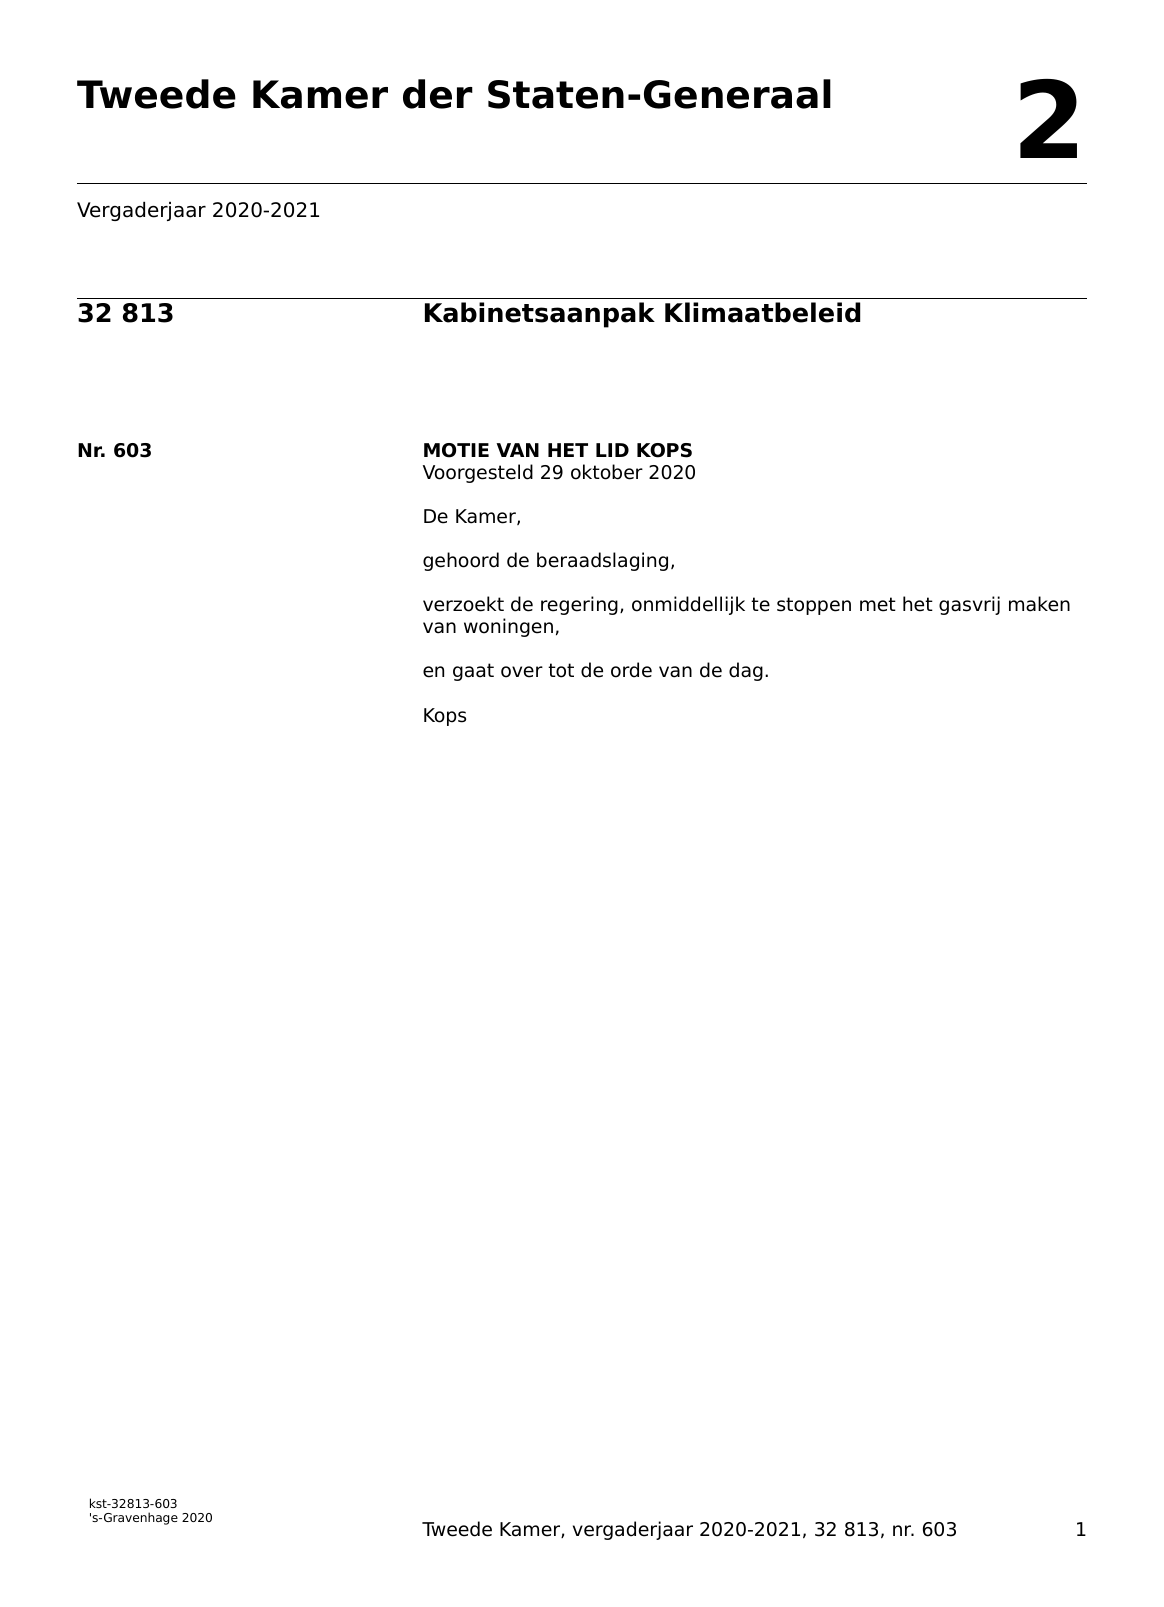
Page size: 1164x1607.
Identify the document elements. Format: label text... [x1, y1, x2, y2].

text gehoord de beraadslaging, [422, 550, 1087, 572]
text Kops [422, 704, 1087, 726]
text kst-32813-603 [88, 1497, 323, 1511]
text 's-Gravenhage 2020 [88, 1511, 323, 1525]
subtitle Nr. 603 MOTIE VAN HET LID KOPS [77, 440, 1087, 462]
text De Kamer, [422, 506, 1087, 528]
table_header 2 [886, 59, 1087, 183]
text verzoekt de regering, onmiddellijk te stoppen met het gasvrij maken van woningen, [422, 594, 1087, 638]
subtitle 32 813 Kabinetsaanpak Klimaatbeleid [77, 299, 1087, 329]
text en gaat over tot de orde van de dag. [422, 660, 1087, 682]
table_cell Vergaderjaar 2020-2021 [77, 184, 1087, 298]
table_header Tweede Kamer der Staten-Generaal [77, 59, 886, 183]
text Voorgesteld 29 oktober 2020 [422, 462, 1087, 484]
